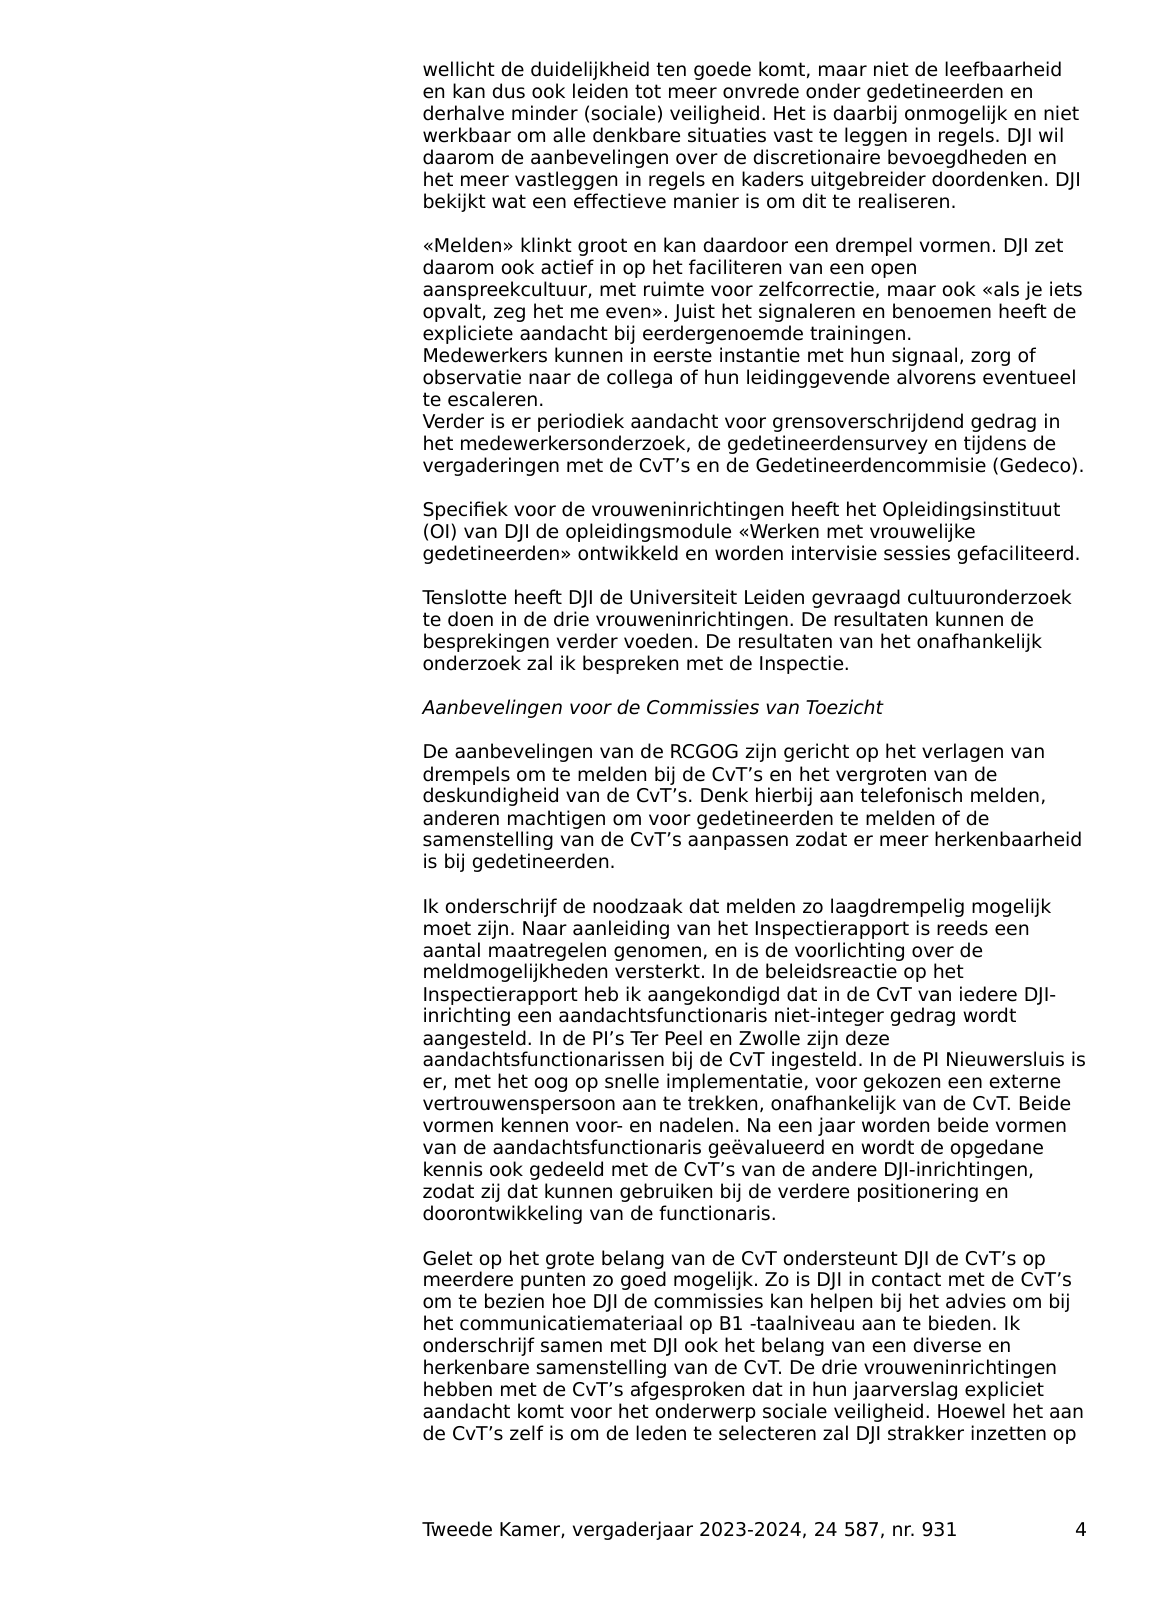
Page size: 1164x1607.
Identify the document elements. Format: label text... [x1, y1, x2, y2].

text wellicht de duidelijkheid ten goede komt, maar niet de leefbaarheid en kan dus ook leiden tot meer onvrede onder gedetineerden en derhalve minder (sociale) veiligheid. Het is daarbij onmogelijk en niet werkbaar om alle denkbare situaties vast te leggen in regels. DJI wil daarom de aanbevelingen over de discretionaire bevoegdheden en het meer vastleggen in regels en kaders uitgebreider doordenken. DJI bekijkt wat een effectieve manier is om dit te realiseren. [422, 59, 1087, 213]
text Ik onderschrijf de noodzaak dat melden zo laagdrempelig mogelijk moet zijn. Naar aanleiding van het Inspectierapport is reeds een aantal maatregelen genomen, en is de voorlichting over de meldmogelijkheden versterkt. In de beleidsreactie op het Inspectierapport heb ik aangekondigd dat in de CvT van iedere DJI-inrichting een aandachtsfunctionaris niet-integer gedrag wordt aangesteld. In de PI’s Ter Peel en Zwolle zijn deze aandachtsfunctionarissen bij de CvT ingesteld. In de PI Nieuwersluis is er, met het oog op snelle implementatie, voor gekozen een externe vertrouwenspersoon aan te trekken, onafhankelijk van de CvT. Beide vormen kennen voor- en nadelen. Na een jaar worden beide vormen van de aandachtsfunctionaris geëvalueerd en wordt de opgedane kennis ook gedeeld met de CvT’s van de andere DJI-inrichtingen, zodat zij dat kunnen gebruiken bij de verdere positionering en doorontwikkeling van de functionaris. [422, 896, 1087, 1225]
text Specifiek voor de vrouweninrichtingen heeft het Opleidingsinstituut (OI) van DJI de opleidingsmodule «Werken met vrouwelijke gedetineerden» ontwikkeld en worden intervisie sessies gefaciliteerd. [422, 499, 1087, 565]
text Gelet op het grote belang van de CvT ondersteunt DJI de CvT’s op meerdere punten zo goed mogelijk. Zo is DJI in contact met de CvT’s om te bezien hoe DJI de commissies kan helpen bij het advies om bij het communicatiemateriaal op B1 -taalniveau aan te bieden. Ik onderschrijf samen met DJI ook het belang van een diverse en herkenbare samenstelling van de CvT. De drie vrouweninrichtingen hebben met de CvT’s afgesproken dat in hun jaarverslag expliciet aandacht komt voor het onderwerp sociale veiligheid. Hoewel het aan de CvT’s zelf is om de leden te selecteren zal DJI strakker inzetten op [422, 1247, 1087, 1445]
text De aanbevelingen van de RCGOG zijn gericht op het verlagen van drempels om te melden bij de CvT’s en het vergroten van de deskundigheid van de CvT’s. Denk hierbij aan telefonisch melden, anderen machtigen om voor gedetineerden te melden of de samenstelling van de CvT’s aanpassen zodat er meer herkenbaarheid is bij gedetineerden. [422, 741, 1087, 873]
text Tenslotte heeft DJI de Universiteit Leiden gevraagd cultuuronderzoek te doen in de drie vrouweninrichtingen. De resultaten kunnen de besprekingen verder voeden. De resultaten van het onafhankelijk onderzoek zal ik bespreken met de Inspectie. [422, 587, 1087, 675]
text Verder is er periodiek aandacht voor grensoverschrijdend gedrag in het medewerkersonderzoek, de gedetineerdensurvey en tijdens de vergaderingen met de CvT’s en de Gedetineerdencommisie (Gedeco). [422, 411, 1087, 477]
text «Melden» klinkt groot en kan daardoor een drempel vormen. DJI zet daarom ook actief in op het faciliteren van een open aanspreekcultuur, met ruimte voor zelfcorrectie, maar ook «als je iets opvalt, zeg het me even». Juist het signaleren en benoemen heeft de expliciete aandacht bij eerdergenoemde trainingen. [422, 235, 1087, 345]
text Medewerkers kunnen in eerste instantie met hun signaal, zorg of observatie naar de collega of hun leidinggevende alvorens eventueel te escaleren. [422, 345, 1087, 411]
subtitle Aanbevelingen voor de Commissies van Toezicht [422, 697, 1087, 719]
